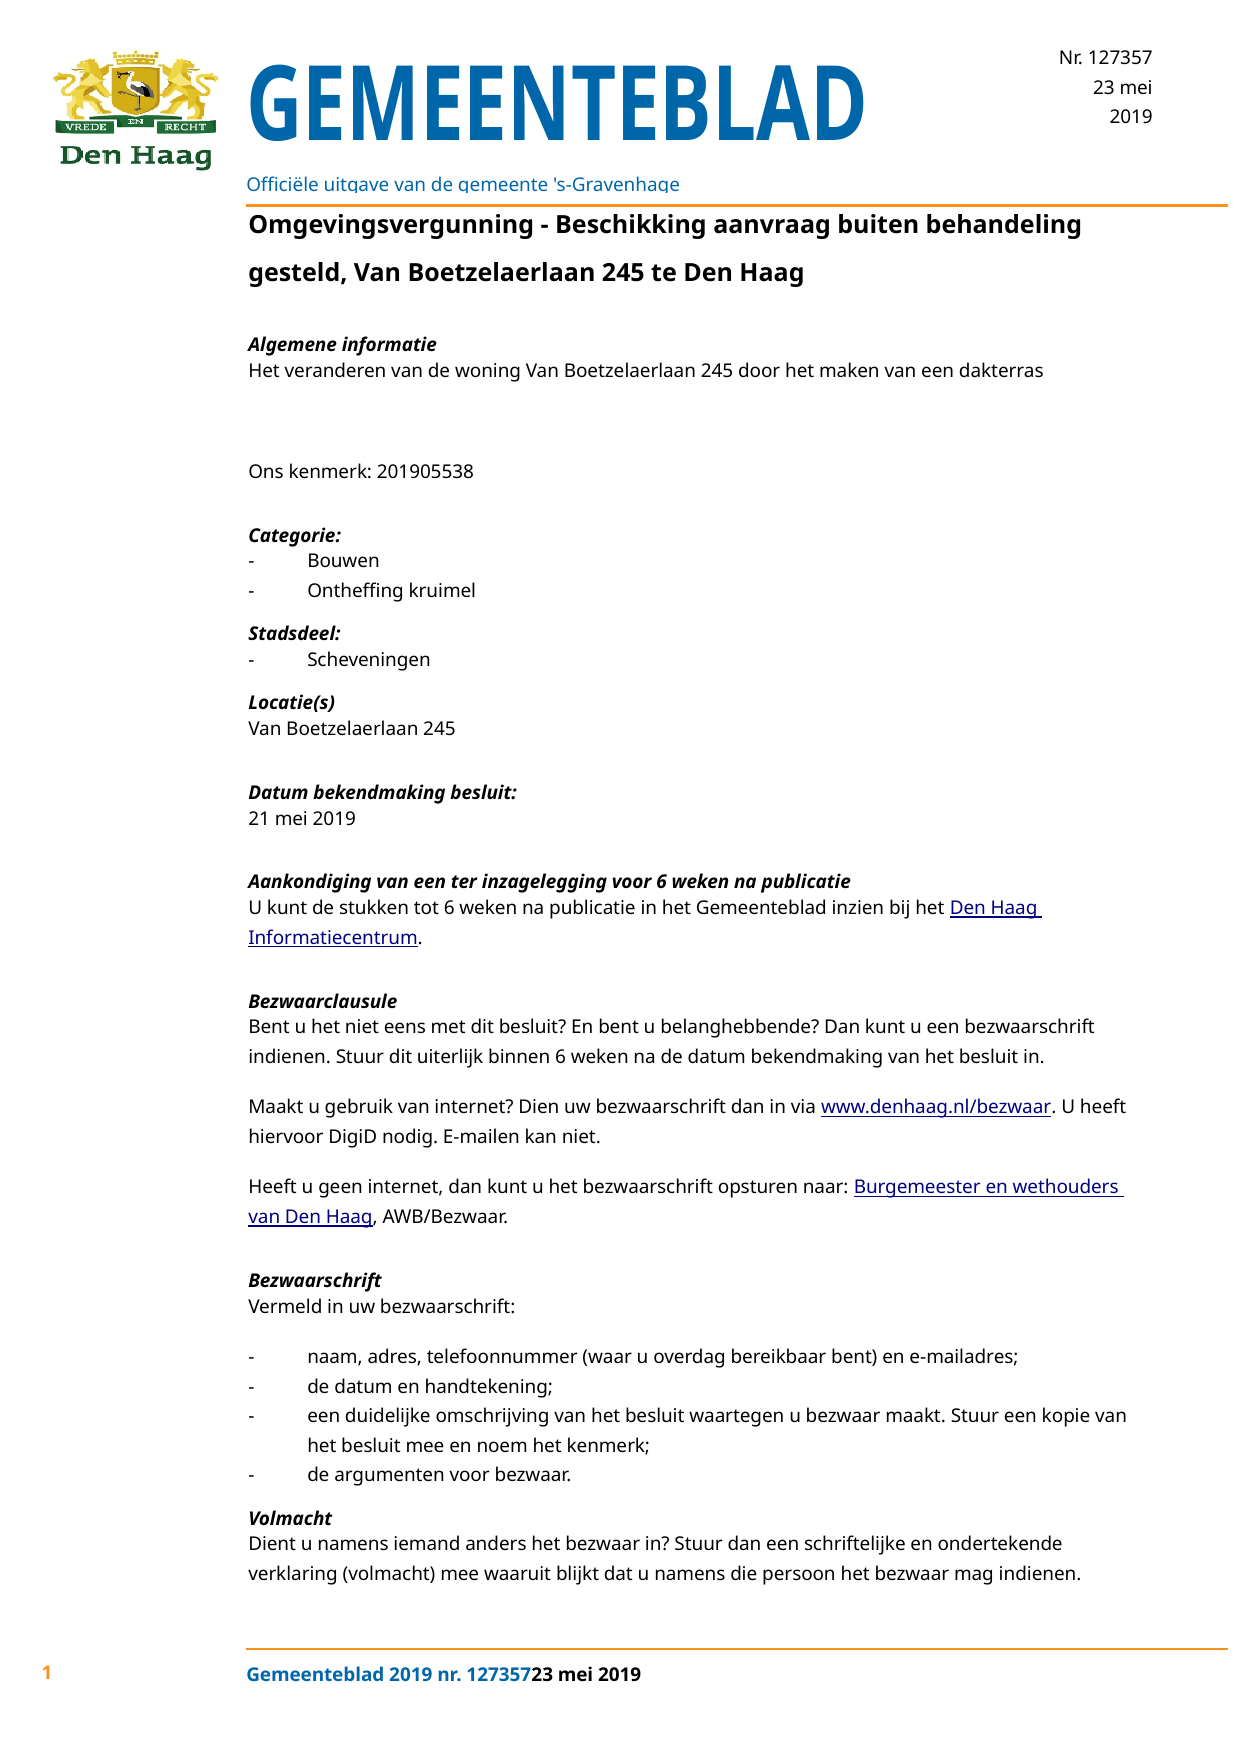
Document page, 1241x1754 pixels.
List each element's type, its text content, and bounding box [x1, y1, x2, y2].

list Ontheffing kruimel [248, 577, 1152, 603]
text Het veranderen van de woning Van Boetzelaerlaan 245 door het maken van een dakterras [248, 357, 1152, 383]
text Categorie: [248, 522, 1152, 548]
text Locatie(s) [248, 689, 1152, 715]
text Dient u namens iemand anders het bezwaar in? Stuur dan een schriftelijke en ondertekende verklaring (volmacht) mee waaruit blijkt dat u namens die persoon het bezwaar mag indienen. [248, 1531, 1152, 1586]
text Vermeld in uw bezwaarschrift: [248, 1293, 1152, 1319]
text Datum bekendmaking besluit: [248, 779, 1152, 805]
text 21 mei 2019 [248, 805, 1152, 830]
text Algemene informatie [248, 331, 1152, 357]
text Ons kenmerk: 201905538 [248, 458, 1152, 484]
list Scheveningen [248, 646, 1152, 672]
text Bezwaarclausule [248, 988, 1152, 1014]
text Van Boetzelaerlaan 245 [248, 715, 1152, 741]
text Heeft u geen internet, dan kunt u het bezwaarschrift opsturen naar: Burgemeester en wethouders van Den Haag, AWB/Bezwaar. [248, 1174, 1152, 1229]
list de datum en handtekening; [248, 1373, 1152, 1399]
list Bouwen [248, 548, 1152, 573]
list naam, adres, telefoonnummer (waar u overdag bereikbaar bent) en e-mailadres; [248, 1343, 1152, 1369]
text Volmacht [248, 1505, 1152, 1531]
text Bent u het niet eens met dit besluit? En bent u belanghebbende? Dan kunt u een bezwaarschrift indienen. Stuur dit uiterlijk binnen 6 weken na de datum bekendmaking van het besluit in. [248, 1014, 1152, 1069]
text Maakt u gebruik van internet? Dien uw bezwaarschrift dan in via www.denhaag.nl/bezwaar. U heeft hiervoor DigiD nodig. E-mailen kan niet. [248, 1094, 1152, 1149]
picture [41, 47, 231, 172]
list de argumenten voor bezwaar. [248, 1462, 1152, 1487]
text Omgevingsvergunning - Beschikking aanvraag buiten behandeling gesteld, Van Boetzelaerlaan 245 te Den Haag [248, 207, 1152, 288]
text Stadsdeel: [248, 620, 1152, 646]
text U kunt de stukken tot 6 weken na publicatie in het Gemeenteblad inzien bij het Den Haag Informatiecentrum. [248, 894, 1152, 950]
text Aankondiging van een ter inzagelegging voor 6 weken na publicatie [248, 869, 1152, 894]
list een duidelijke omschrijving van het besluit waartegen u bezwaar maakt. Stuur een kopie van het besluit mee en noem het kenmerk; [248, 1402, 1152, 1458]
text Bezwaarschrift [248, 1267, 1152, 1293]
